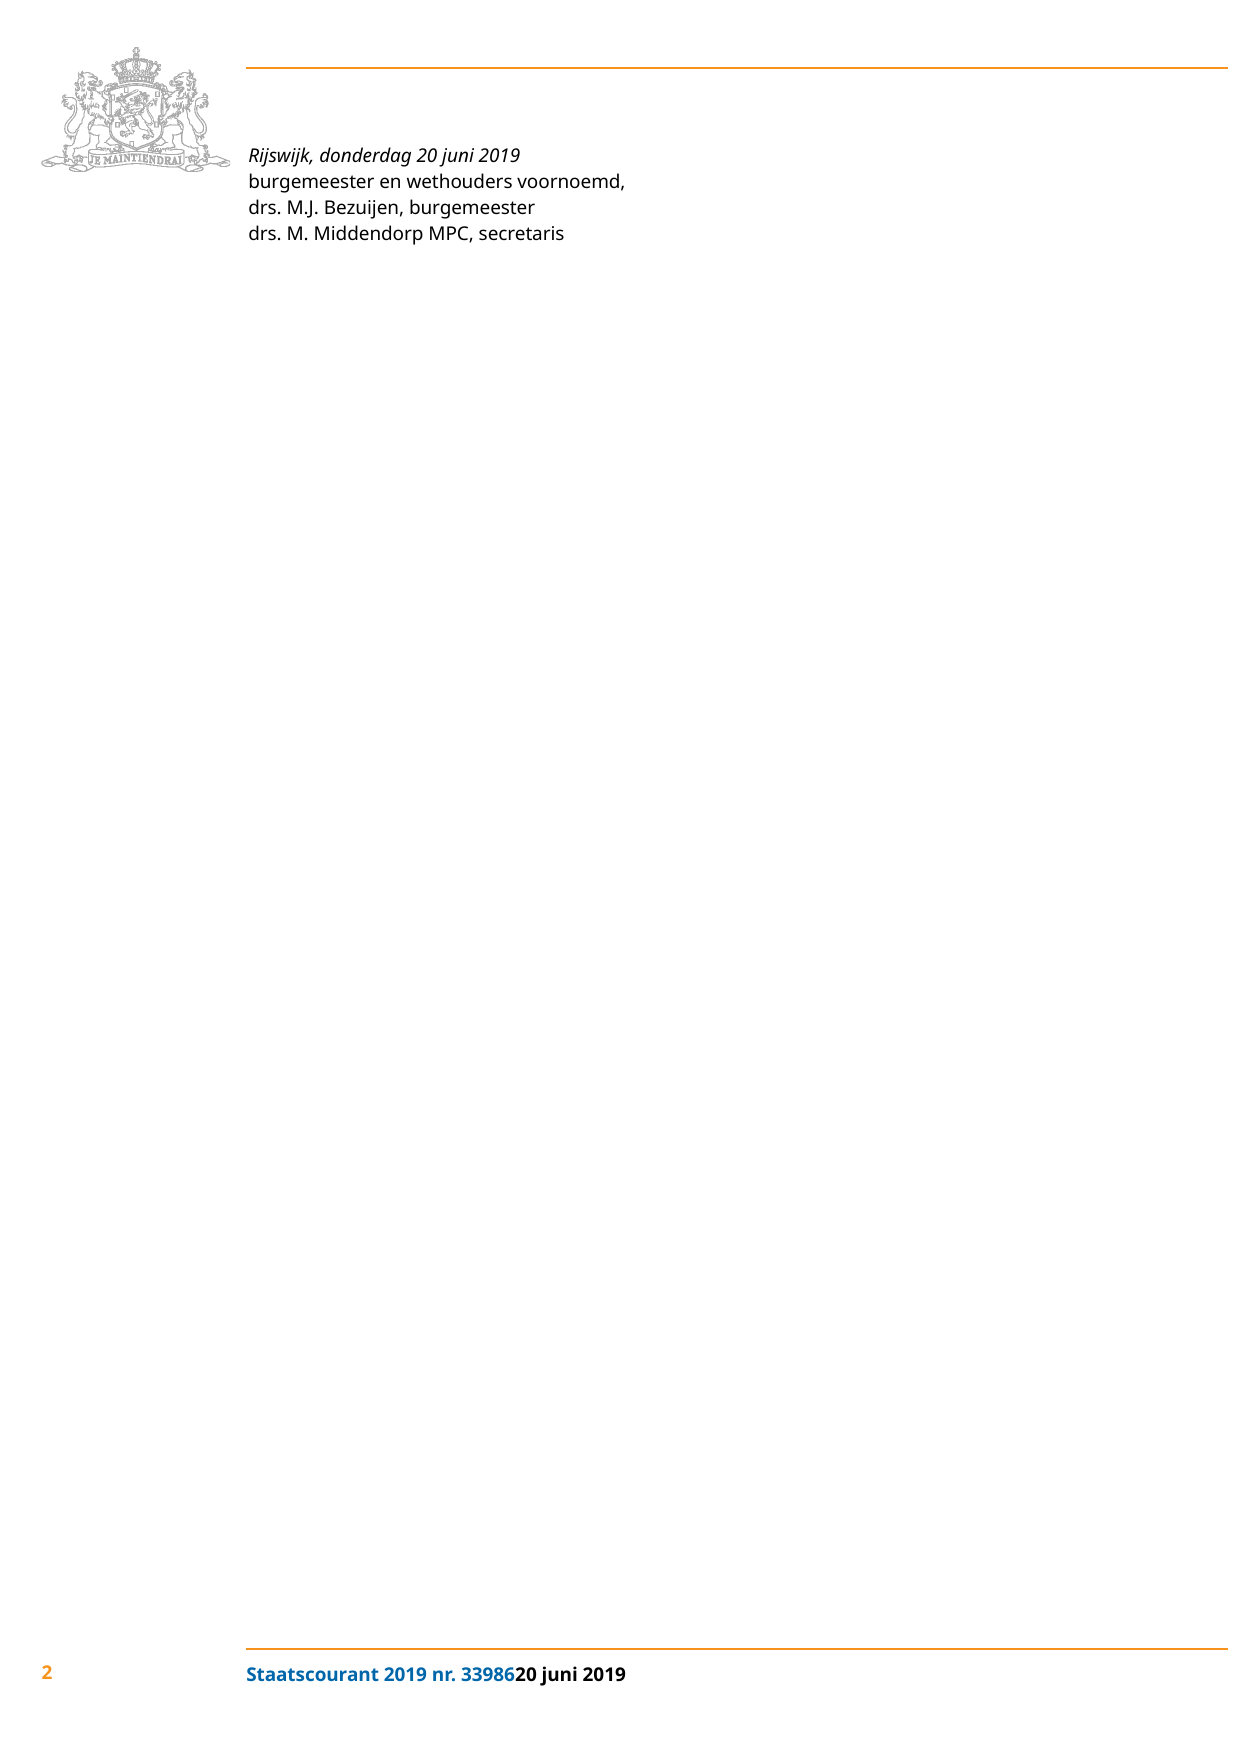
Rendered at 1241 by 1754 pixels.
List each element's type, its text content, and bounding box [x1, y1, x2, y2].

text drs. M. Middendorp MPC, secretaris [248, 220, 1152, 246]
text Rijswijk, donderdag 20 juni 2019 [248, 143, 1152, 168]
text drs. M.J. Bezuijen, burgemeester [248, 194, 1152, 220]
text burgemeester en wethouders voornoemd, [248, 168, 1152, 194]
picture [41, 47, 231, 172]
